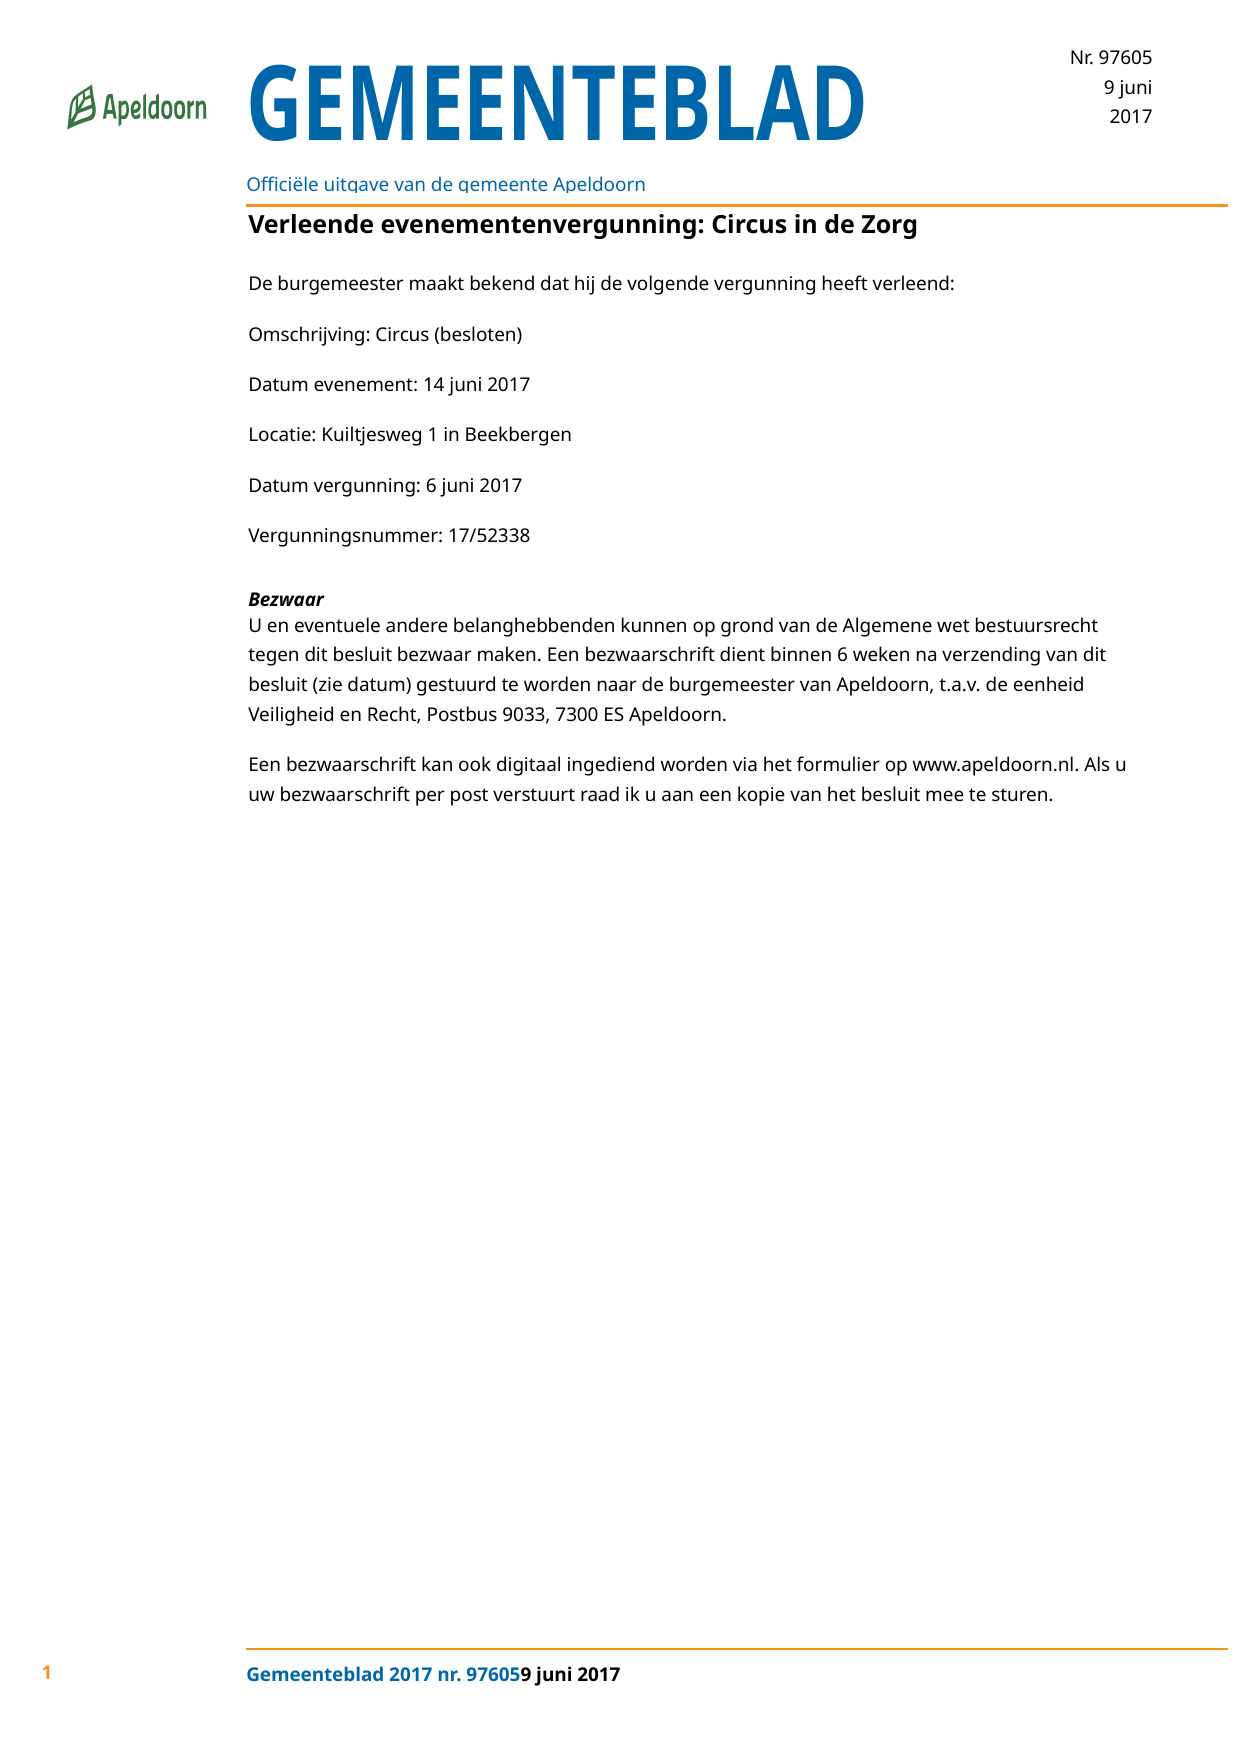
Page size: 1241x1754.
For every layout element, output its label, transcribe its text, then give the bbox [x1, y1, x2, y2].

text Verleende evenementenvergunning: Circus in de Zorg [248, 207, 1152, 241]
text Datum vergunning: 6 juni 2017 [248, 472, 1152, 498]
text Bezwaar [248, 586, 1152, 612]
text Een bezwaarschrift kan ook digitaal ingediend worden via het formulier op www.apeldoorn.nl. Als u uw bezwaarschrift per post verstuurt raad ik u aan een kopie van het besluit mee te sturen. [248, 751, 1152, 807]
text Datum evenement: 14 juni 2017 [248, 371, 1152, 397]
text Vergunningsnummer: 17/52338 [248, 522, 1152, 548]
text De burgemeester maakt bekend dat hij de volgende vergunning heeft verleend: [248, 270, 1152, 296]
picture [41, 47, 231, 172]
text Locatie: Kuiltjesweg 1 in Beekbergen [248, 422, 1152, 447]
text Omschrijving: Circus (besloten) [248, 321, 1152, 346]
text U en eventuele andere belanghebbenden kunnen op grond van de Algemene wet bestuursrecht tegen dit besluit bezwaar maken. Een bezwaarschrift dient binnen 6 weken na verzending van dit besluit (zie datum) gestuurd te worden naar de burgemeester van Apeldoorn, t.a.v. de eenheid Veiligheid en Recht, Postbus 9033, 7300 ES Apeldoorn. [248, 612, 1152, 727]
